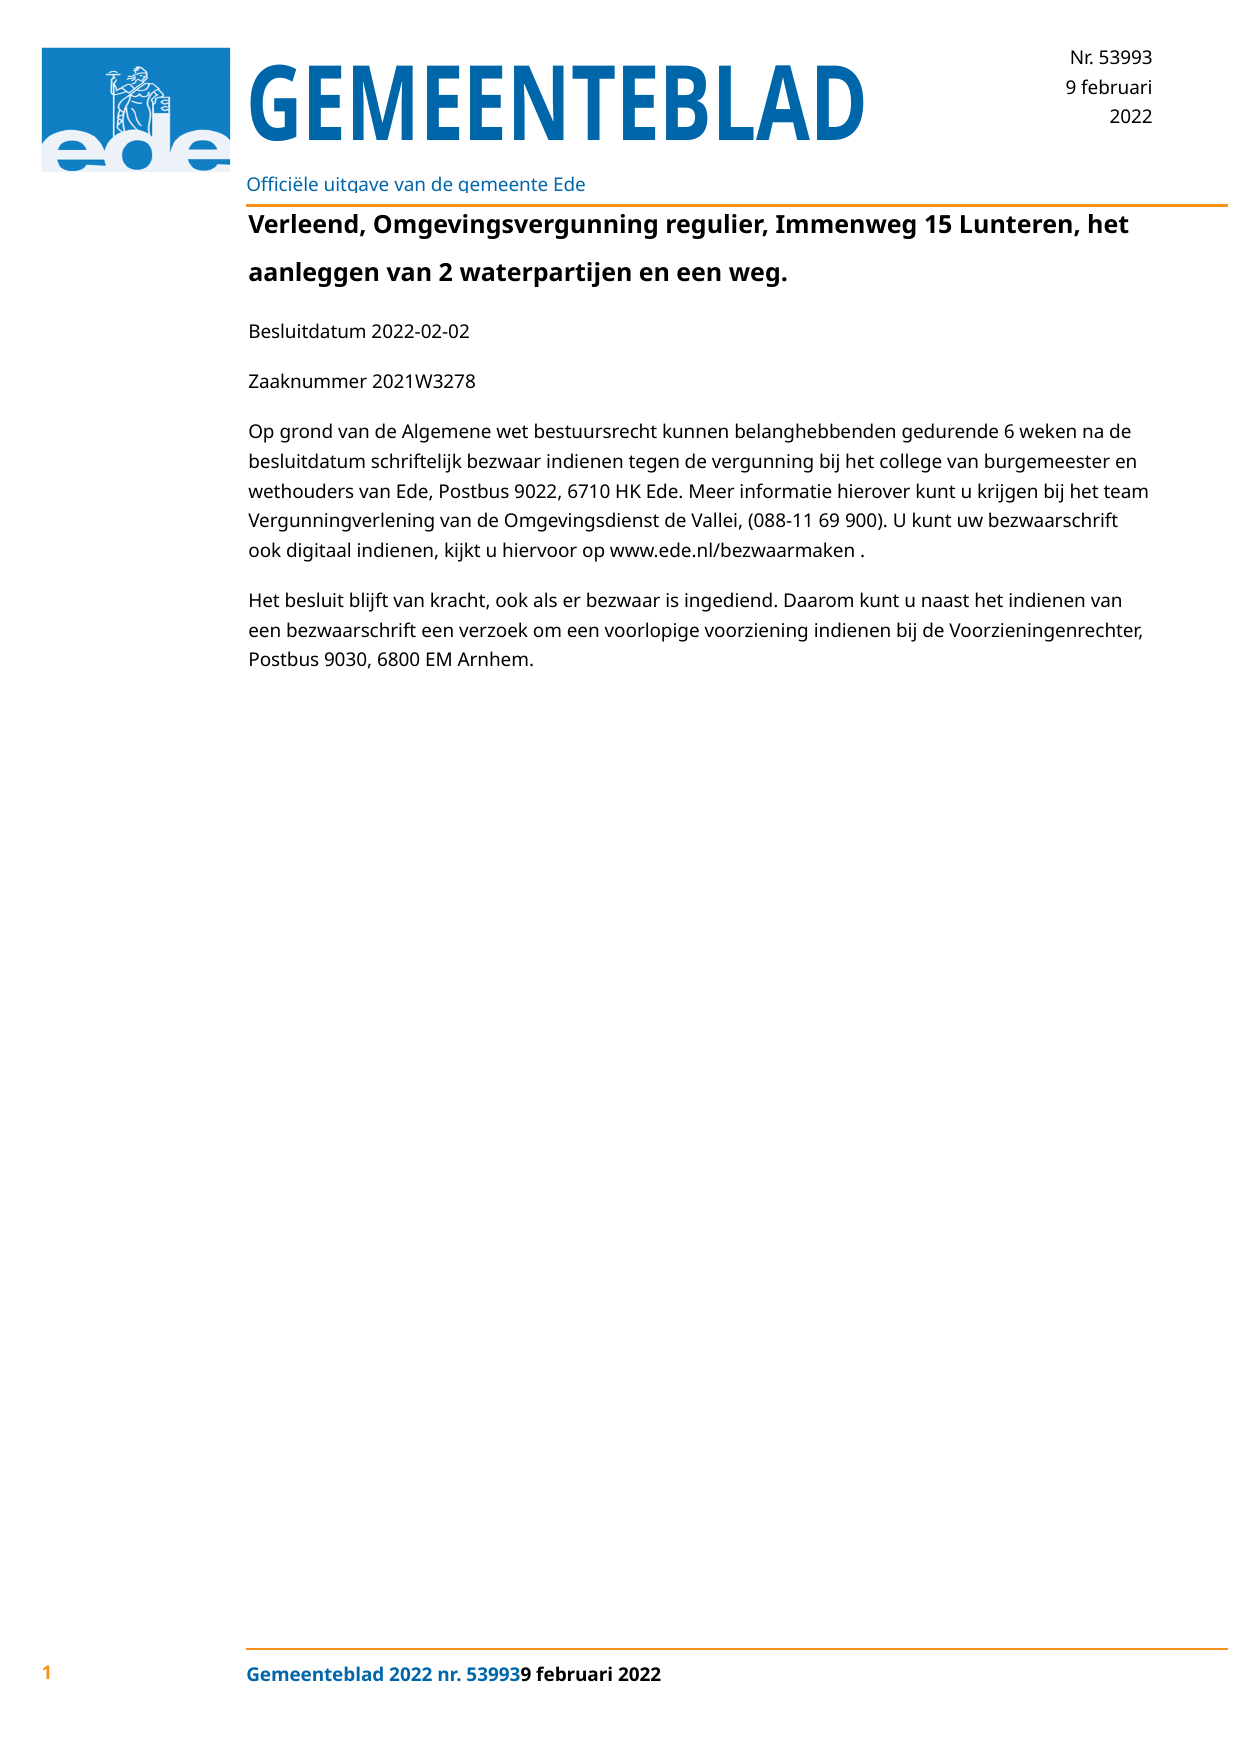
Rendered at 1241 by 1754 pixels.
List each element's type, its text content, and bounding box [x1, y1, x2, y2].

text Besluitdatum 2022-02-02 [248, 318, 1152, 344]
picture [41, 47, 231, 172]
text Het besluit blijft van kracht, ook als er bezwaar is ingediend. Daarom kunt u naast het indienen van een bezwaarschrift een verzoek om een voorlopige voorziening indienen bij de Voorzieningenrechter, Postbus 9030, 6800 EM Arnhem. [248, 587, 1152, 672]
text Op grond van de Algemene wet bestuursrecht kunnen belanghebbenden gedurende 6 weken na de besluitdatum schriftelijk bezwaar indienen tegen de vergunning bij het college van burgemeester en wethouders van Ede, Postbus 9022, 6710 HK Ede. Meer informatie hierover kunt u krijgen bij het team Vergunningverlening van de Omgevingsdienst de Vallei, (088-11 69 900). U kunt uw bezwaarschrift ook digitaal indienen, kijkt u hiervoor op www.ede.nl/bezwaarmaken . [248, 419, 1152, 563]
text Zaaknummer 2021W3278 [248, 368, 1152, 394]
text Verleend, Omgevingsvergunning regulier, Immenweg 15 Lunteren, het aanleggen van 2 waterpartijen en een weg. [248, 207, 1152, 288]
